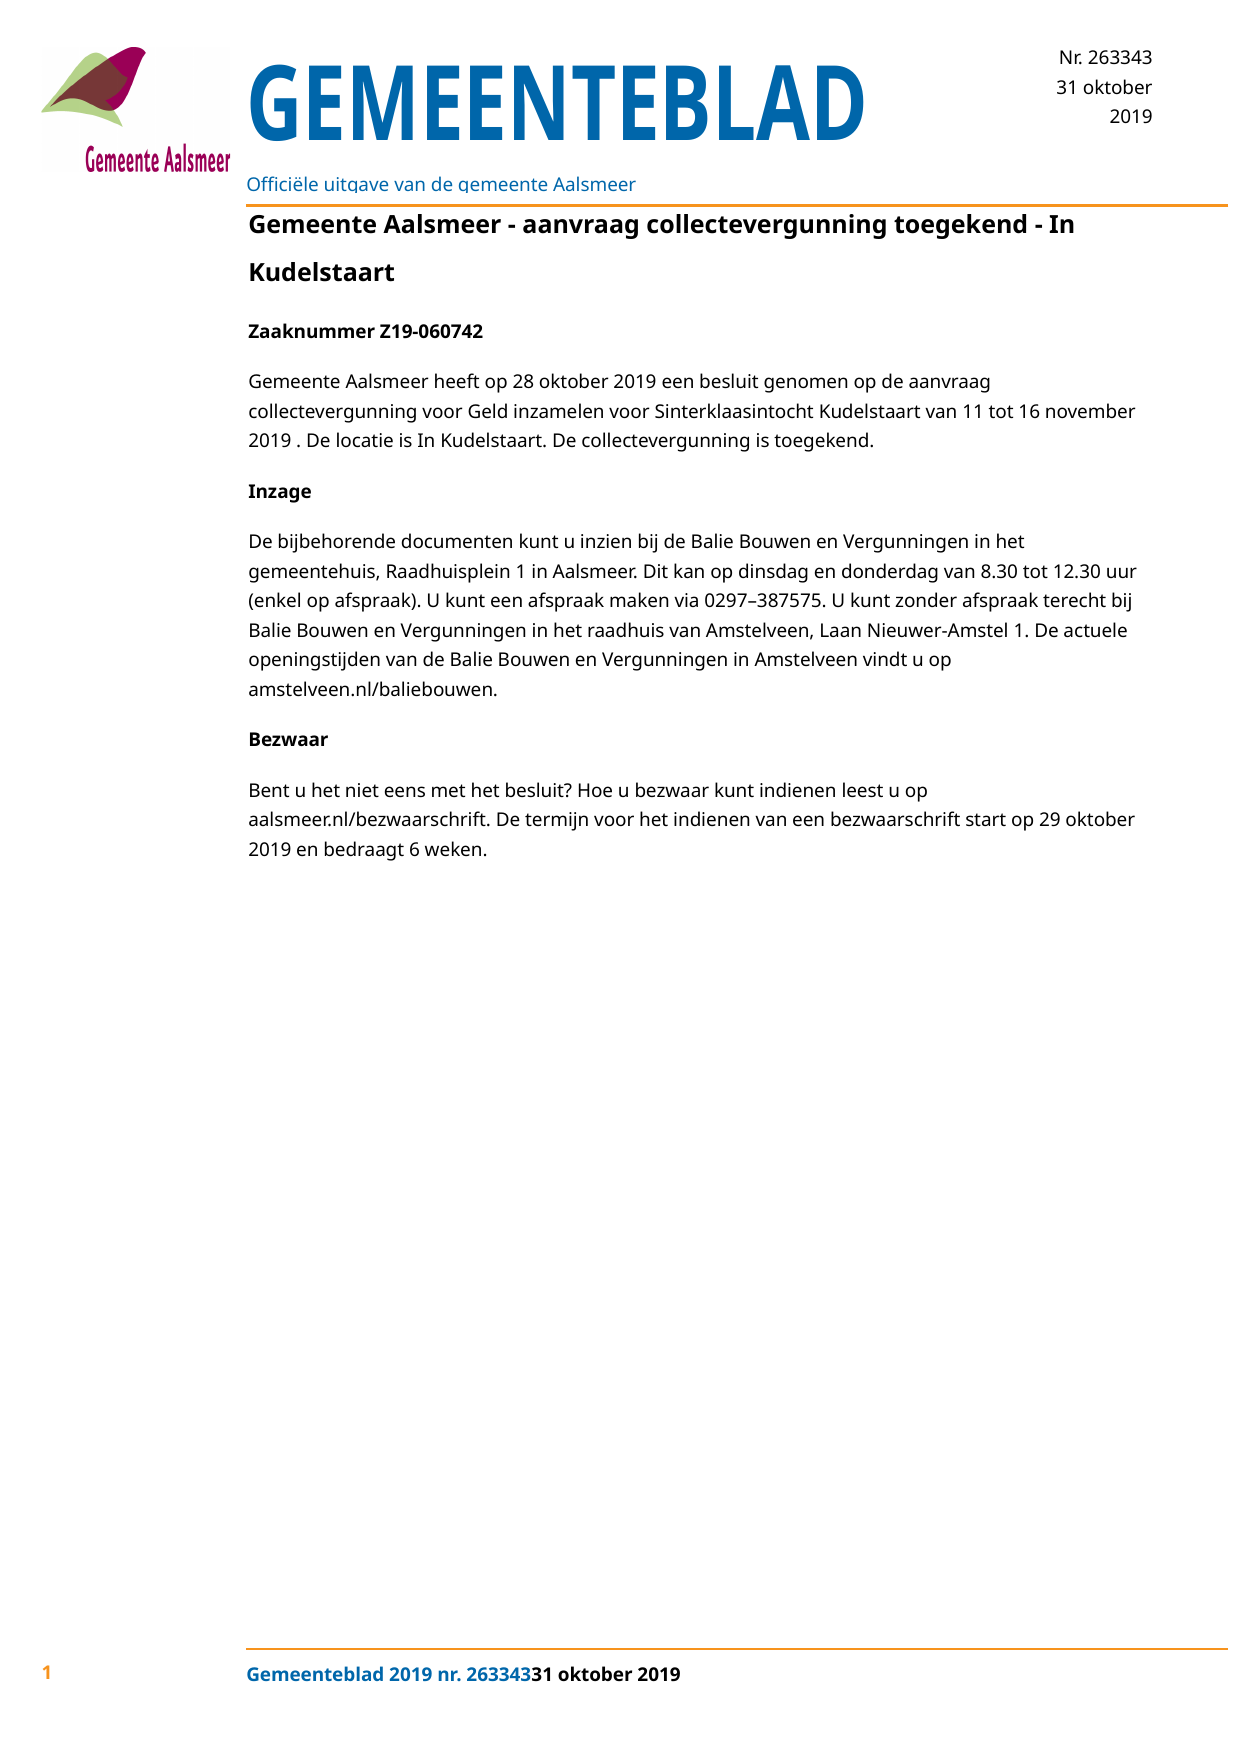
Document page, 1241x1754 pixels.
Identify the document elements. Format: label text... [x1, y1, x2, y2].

text Inzage [248, 478, 1152, 504]
text Bezwaar [248, 727, 1152, 752]
text De bijbehorende documenten kunt u inzien bij de Balie Bouwen en Vergunningen in het gemeentehuis, Raadhuisplein 1 in Aalsmeer. Dit kan op dinsdag en donderdag van 8.30 tot 12.30 uur (enkel op afspraak). U kunt een afspraak maken via 0297–387575. U kunt zonder afspraak terecht bij Balie Bouwen en Vergunningen in het raadhuis van Amstelveen, Laan Nieuwer-Amstel 1. De actuele openingstijden van de Balie Bouwen en Vergunningen in Amstelveen vindt u op amstelveen.nl/baliebouwen. [248, 528, 1152, 702]
text Zaaknummer Z19-060742 [248, 318, 1152, 344]
text Bent u het niet eens met het besluit? Hoe u bezwaar kunt indienen leest u op aalsmeer.nl/bezwaarschrift. De termijn voor het indienen van een bezwaarschrift start op 29 oktober 2019 en bedraagt 6 weken. [248, 777, 1152, 862]
text Gemeente Aalsmeer - aanvraag collectevergunning toegekend - In Kudelstaart [248, 207, 1152, 288]
picture [41, 47, 231, 172]
text Gemeente Aalsmeer heeft op 28 oktober 2019 een besluit genomen op de aanvraag collectevergunning voor Geld inzamelen voor Sinterklaasintocht Kudelstaart van 11 tot 16 november 2019 . De locatie is In Kudelstaart. De collectevergunning is toegekend. [248, 368, 1152, 453]
